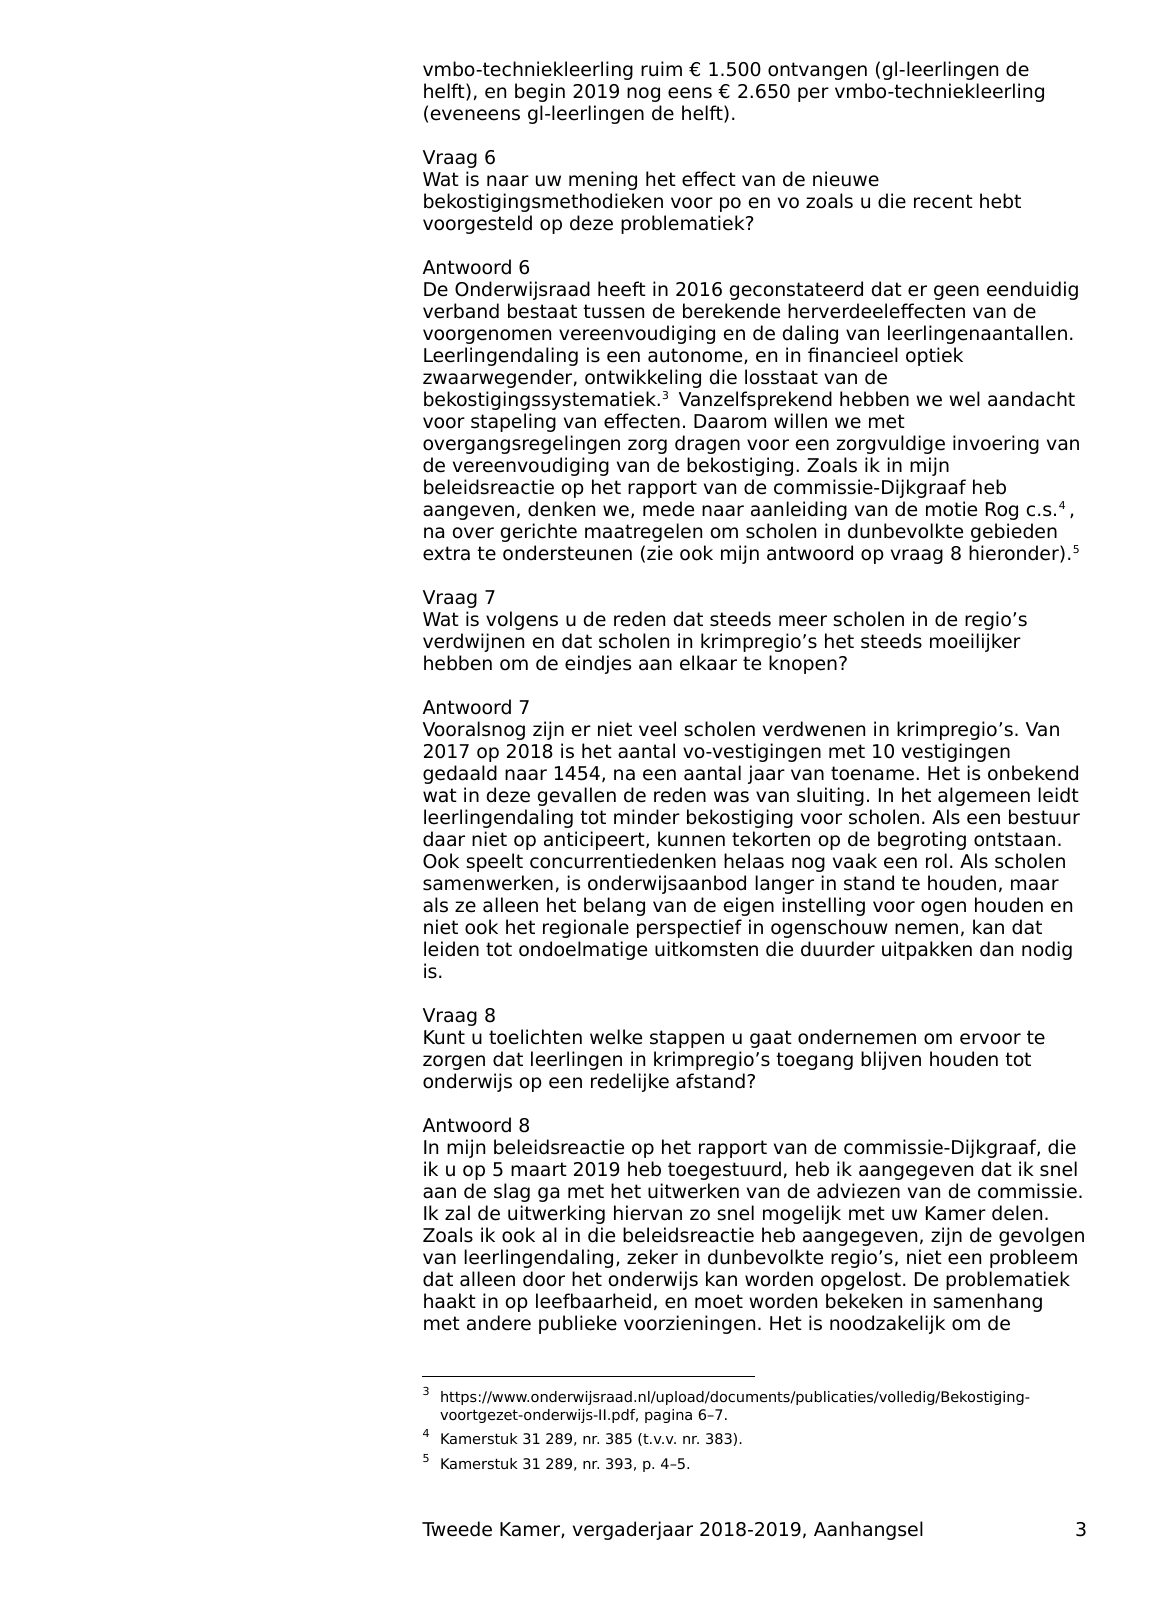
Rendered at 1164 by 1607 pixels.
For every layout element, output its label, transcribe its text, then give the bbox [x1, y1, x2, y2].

text Antwoord 6 [422, 257, 1087, 279]
text Wat is volgens u de reden dat steeds meer scholen in de regio’s verdwijnen en dat scholen in krimpregio’s het steeds moeilijker hebben om de eindjes aan elkaar te knopen? [422, 609, 1087, 675]
text Kamerstuk 31 289, nr. 393, p. 4–5. [422, 1452, 1087, 1474]
text Vraag 6 [422, 147, 1087, 169]
text Kamerstuk 31 289, nr. 385 (t.v.v. nr. 383). [422, 1427, 1087, 1449]
text Antwoord 7 [422, 697, 1087, 719]
text Vooralsnog zijn er niet veel scholen verdwenen in krimpregio’s. Van 2017 op 2018 is het aantal vo-vestigingen met 10 vestigingen gedaald naar 1454, na een aantal jaar van toename. Het is onbekend wat in deze gevallen de reden was van sluiting. In het algemeen leidt leerlingendaling tot minder bekostiging voor scholen. Als een bestuur daar niet op anticipeert, kunnen tekorten op de begroting ontstaan. Ook speelt concurrentiedenken helaas nog vaak een rol. Als scholen samenwerken, is onderwijsaanbod langer in stand te houden, maar als ze alleen het belang van de eigen instelling voor ogen houden en niet ook het regionale perspectief in ogenschouw nemen, kan dat leiden tot ondoelmatige uitkomsten die duurder uitpakken dan nodig is. [422, 719, 1087, 983]
text https://www.onderwijsraad.nl/upload/documents/publicaties/volledig/Bekostiging-voortgezet-onderwijs-II.pdf, pagina 6–7. [422, 1385, 1087, 1424]
text Kunt u toelichten welke stappen u gaat ondernemen om ervoor te zorgen dat leerlingen in krimpregio’s toegang blijven houden tot onderwijs op een redelijke afstand? [422, 1027, 1087, 1093]
text Vraag 7 [422, 587, 1087, 609]
text Zoals ik ook al in die beleidsreactie heb aangegeven, zijn de gevolgen van leerlingendaling, zeker in dunbevolkte regio’s, niet een probleem dat alleen door het onderwijs kan worden opgelost. De problematiek haakt in op leefbaarheid, en moet worden bekeken in samenhang met andere publieke voorzieningen. Het is noodzakelijk om de [422, 1225, 1087, 1335]
text Wat is naar uw mening het effect van de nieuwe bekostigingsmethodieken voor po en vo zoals u die recent hebt voorgesteld op deze problematiek? [422, 169, 1087, 235]
text Antwoord 8 [422, 1115, 1087, 1137]
text Vraag 8 [422, 1005, 1087, 1027]
text vmbo-techniekleerling ruim € 1.500 ontvangen (gl-leerlingen de helft), en begin 2019 nog eens € 2.650 per vmbo-techniekleerling (eveneens gl-leerlingen de helft). [422, 59, 1087, 125]
text De Onderwijsraad heeft in 2016 geconstateerd dat er geen eenduidig verband bestaat tussen de berekende herverdeeleffecten van de voorgenomen vereenvoudiging en de daling van leerlingenaantallen. Leerlingendaling is een autonome, en in financieel optiek zwaarwegender, ontwikkeling die losstaat van de bekostigingssystematiek. Vanzelfsprekend hebben we wel aandacht voor stapeling van effecten. Daarom willen we met overgangsregelingen zorg dragen voor een zorgvuldige invoering van de vereenvoudiging van de bekostiging. Zoals ik in mijn beleidsreactie op het rapport van de commissie-Dijkgraaf heb aangeven, denken we, mede naar aanleiding van de motie Rog c.s., na over gerichte maatregelen om scholen in dunbevolkte gebieden extra te ondersteunen (zie ook mijn antwoord op vraag 8 hieronder). [422, 279, 1087, 565]
text In mijn beleidsreactie op het rapport van de commissie-Dijkgraaf, die ik u op 5 maart 2019 heb toegestuurd, heb ik aangegeven dat ik snel aan de slag ga met het uitwerken van de adviezen van de commissie. Ik zal de uitwerking hiervan zo snel mogelijk met uw Kamer delen. [422, 1137, 1087, 1225]
